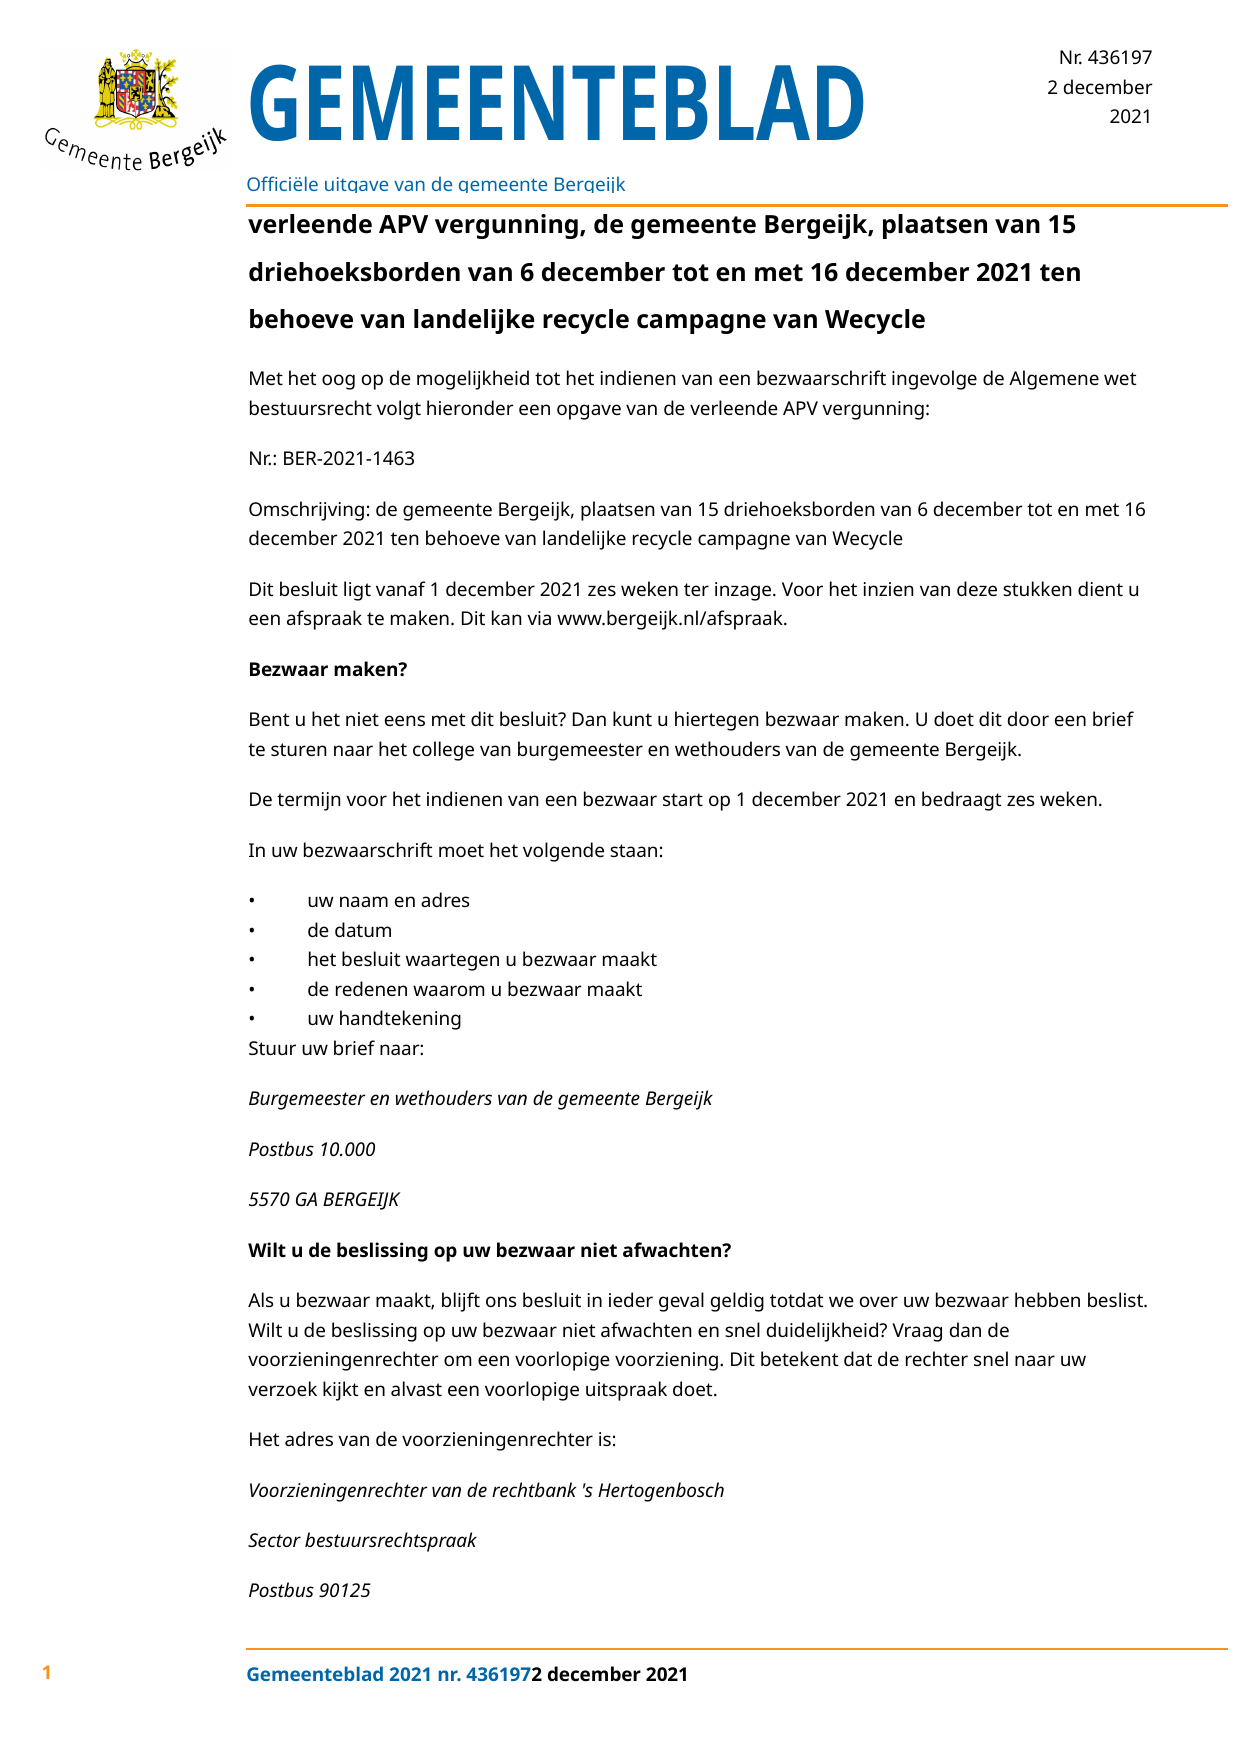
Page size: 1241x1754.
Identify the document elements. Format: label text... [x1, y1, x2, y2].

text Stuur uw brief naar: [248, 1035, 1152, 1061]
text verleende APV vergunning, de gemeente Bergeijk, plaatsen van 15 driehoeksborden van 6 december tot en met 16 december 2021 ten behoeve van landelijke recycle campagne van Wecycle [248, 207, 1152, 336]
text Bent u het niet eens met dit besluit? Dan kunt u hiertegen bezwaar maken. U doet dit door een brief te sturen naar het college van burgemeester en wethouders van de gemeente Bergeijk. [248, 706, 1152, 762]
text In uw bezwaarschrift moet het volgende staan: [248, 837, 1152, 862]
list uw handtekening [248, 1006, 1152, 1031]
text Omschrijving: de gemeente Bergeijk, plaatsen van 15 driehoeksborden van 6 december tot en met 16 december 2021 ten behoeve van landelijke recycle campagne van Wecycle [248, 496, 1152, 551]
list de datum [248, 917, 1152, 942]
text Wilt u de beslissing op uw bezwaar niet afwachten? [248, 1237, 1152, 1262]
text Postbus 90125 [248, 1578, 1152, 1603]
text Postbus 10.000 [248, 1136, 1152, 1162]
text De termijn voor het indienen van een bezwaar start op 1 december 2021 en bedraagt zes weken. [248, 786, 1152, 812]
text Sector bestuursrechtspraak [248, 1527, 1152, 1553]
text Voorzieningenrechter van de rechtbank 's Hertogenbosch [248, 1477, 1152, 1502]
list de redenen waarom u bezwaar maakt [248, 976, 1152, 1002]
list het besluit waartegen u bezwaar maakt [248, 946, 1152, 972]
text 5570 GA BERGEIJK [248, 1186, 1152, 1212]
text Dit besluit ligt vanaf 1 december 2021 zes weken ter inzage. Voor het inzien van deze stukken dient u een afspraak te maken. Dit kan via www.bergeijk.nl/afspraak. [248, 576, 1152, 631]
list uw naam en adres [248, 887, 1152, 913]
text Bezwaar maken? [248, 656, 1152, 682]
text Burgemeester en wethouders van de gemeente Bergeijk [248, 1086, 1152, 1111]
text Als u bezwaar maakt, blijft ons besluit in ieder geval geldig totdat we over uw bezwaar hebben beslist. Wilt u de beslissing op uw bezwaar niet afwachten en snel duidelijkheid? Vraag dan de voorzieningenrechter om een voorlopige voorziening. Dit betekent dat de rechter snel naar uw verzoek kijkt en alvast een voorlopige uitspraak doet. [248, 1287, 1152, 1402]
text Met het oog op de mogelijkheid tot het indienen van een bezwaarschrift ingevolge de Algemene wet bestuursrecht volgt hieronder een opgave van de verleende APV vergunning: [248, 366, 1152, 421]
text Nr.: BER-2021-1463 [248, 446, 1152, 471]
text Het adres van de voorzieningenrechter is: [248, 1426, 1152, 1452]
picture [41, 47, 231, 172]
